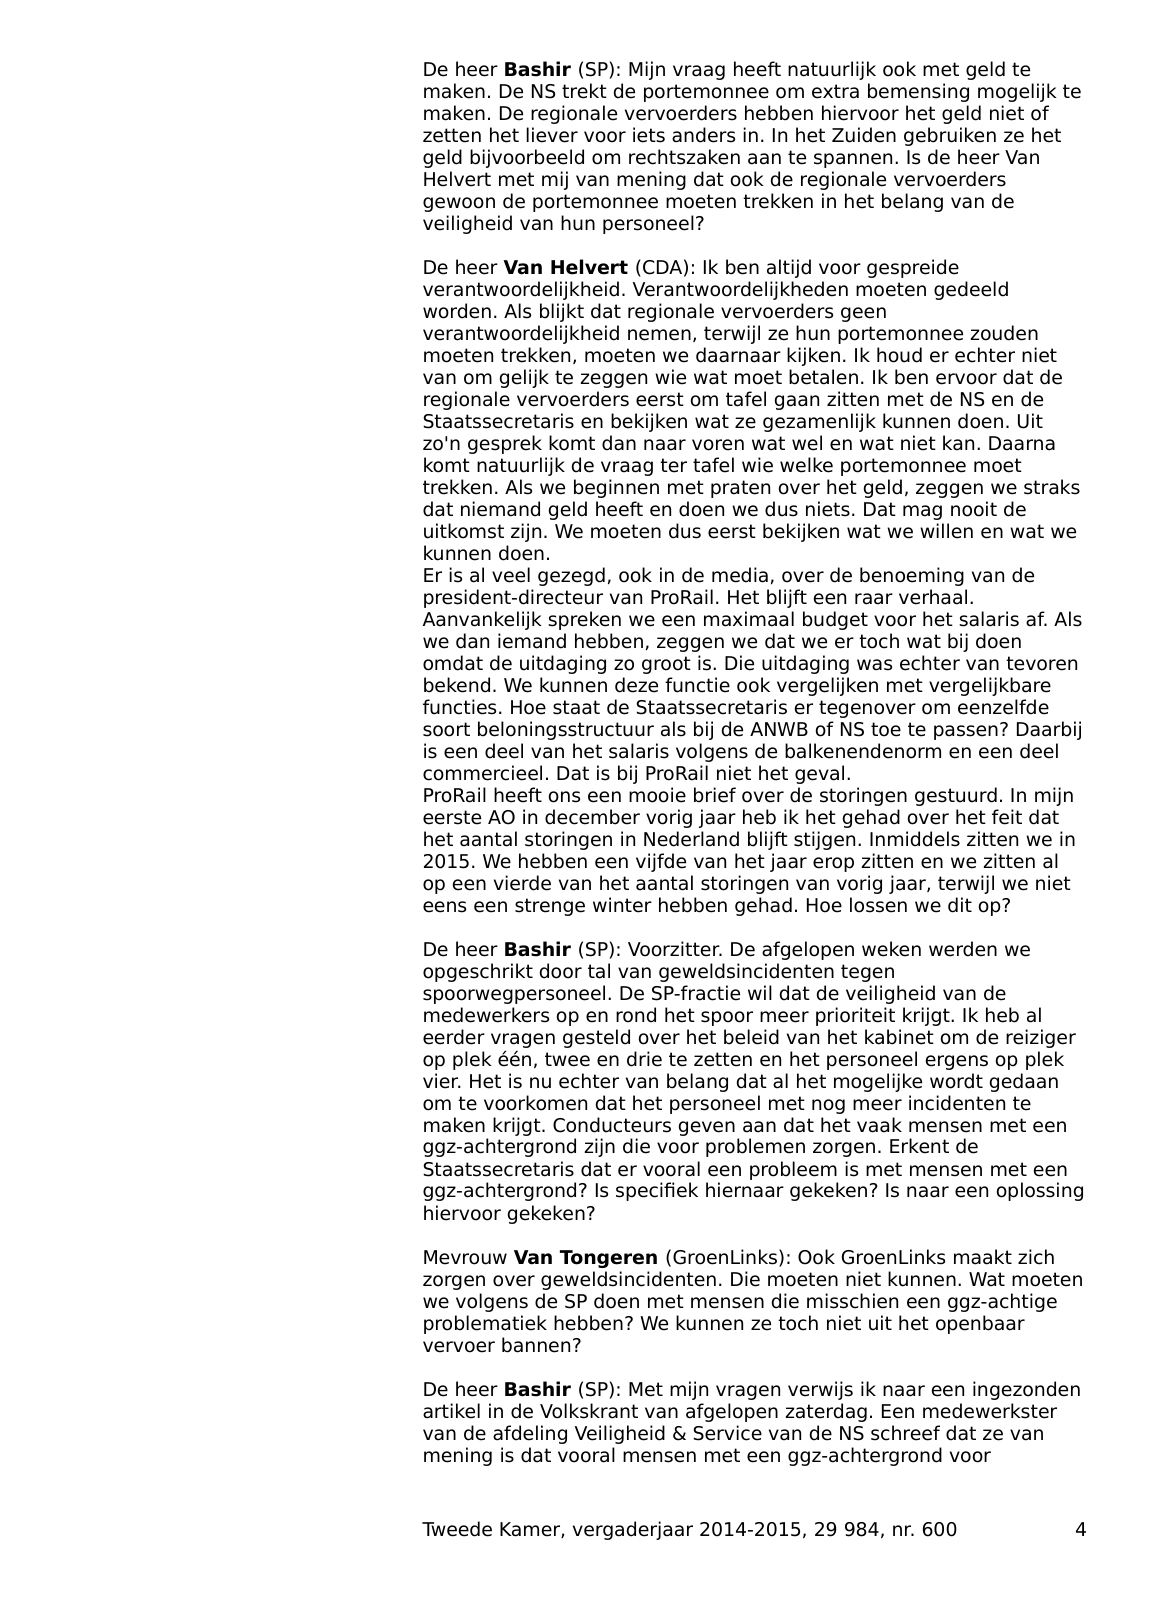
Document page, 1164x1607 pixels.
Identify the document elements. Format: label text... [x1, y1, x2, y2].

text Mevrouw Van Tongeren (GroenLinks): Ook GroenLinks maakt zich zorgen over geweldsincidenten. Die moeten niet kunnen. Wat moeten we volgens de SP doen met mensen die misschien een ggz-achtige problematiek hebben? We kunnen ze toch niet uit het openbaar vervoer bannen? [422, 1247, 1087, 1356]
text De heer Bashir (SP): Voorzitter. De afgelopen weken werden we opgeschrikt door tal van geweldsincidenten tegen spoorwegpersoneel. De SP-fractie wil dat de veiligheid van de medewerkers op en rond het spoor meer prioriteit krijgt. Ik heb al eerder vragen gesteld over het beleid van het kabinet om de reiziger op plek één, twee en drie te zetten en het personeel ergens op plek vier. Het is nu echter van belang dat al het mogelijke wordt gedaan om te voorkomen dat het personeel met nog meer incidenten te maken krijgt. Conducteurs geven aan dat het vaak mensen met een ggz-achtergrond zijn die voor problemen zorgen. Erkent de Staatssecretaris dat er vooral een probleem is met mensen met een ggz-achtergrond? Is specifiek hiernaar gekeken? Is naar een oplossing hiervoor gekeken? [422, 939, 1087, 1224]
text ProRail heeft ons een mooie brief over de storingen gestuurd. In mijn eerste AO in december vorig jaar heb ik het gehad over het feit dat het aantal storingen in Nederland blijft stijgen. Inmiddels zitten we in 2015. We hebben een vijfde van het jaar erop zitten en we zitten al op een vierde van het aantal storingen van vorig jaar, terwijl we niet eens een strenge winter hebben gehad. Hoe lossen we dit op? [422, 784, 1087, 916]
text De heer Bashir (SP): Met mijn vragen verwijs ik naar een ingezonden artikel in de Volkskrant van afgelopen zaterdag. Een medewerkster van de afdeling Veiligheid & Service van de NS schreef dat ze van mening is dat vooral mensen met een ggz-achtergrond voor [422, 1379, 1087, 1467]
text De heer Bashir (SP): Mijn vraag heeft natuurlijk ook met geld te maken. De NS trekt de portemonnee om extra bemensing mogelijk te maken. De regionale vervoerders hebben hiervoor het geld niet of zetten het liever voor iets anders in. In het Zuiden gebruiken ze het geld bijvoorbeeld om rechtszaken aan te spannen. Is de heer Van Helvert met mij van mening dat ook de regionale vervoerders gewoon de portemonnee moeten trekken in het belang van de veiligheid van hun personeel? [422, 59, 1087, 235]
text De heer Van Helvert (CDA): Ik ben altijd voor gespreide verantwoordelijkheid. Verantwoordelijkheden moeten gedeeld worden. Als blijkt dat regionale vervoerders geen verantwoordelijkheid nemen, terwijl ze hun portemonnee zouden moeten trekken, moeten we daarnaar kijken. Ik houd er echter niet van om gelijk te zeggen wie wat moet betalen. Ik ben ervoor dat de regionale vervoerders eerst om tafel gaan zitten met de NS en de Staatssecretaris en bekijken wat ze gezamenlijk kunnen doen. Uit zo'n gesprek komt dan naar voren wat wel en wat niet kan. Daarna komt natuurlijk de vraag ter tafel wie welke portemonnee moet trekken. Als we beginnen met praten over het geld, zeggen we straks dat niemand geld heeft en doen we dus niets. Dat mag nooit de uitkomst zijn. We moeten dus eerst bekijken wat we willen en wat we kunnen doen. [422, 257, 1087, 565]
text Er is al veel gezegd, ook in de media, over de benoeming van de president-directeur van ProRail. Het blijft een raar verhaal. Aanvankelijk spreken we een maximaal budget voor het salaris af. Als we dan iemand hebben, zeggen we dat we er toch wat bij doen omdat de uitdaging zo groot is. Die uitdaging was echter van tevoren bekend. We kunnen deze functie ook vergelijken met vergelijkbare functies. Hoe staat de Staatssecretaris er tegenover om eenzelfde soort beloningsstructuur als bij de ANWB of NS toe te passen? Daarbij is een deel van het salaris volgens de balkenendenorm en een deel commercieel. Dat is bij ProRail niet het geval. [422, 565, 1087, 784]
